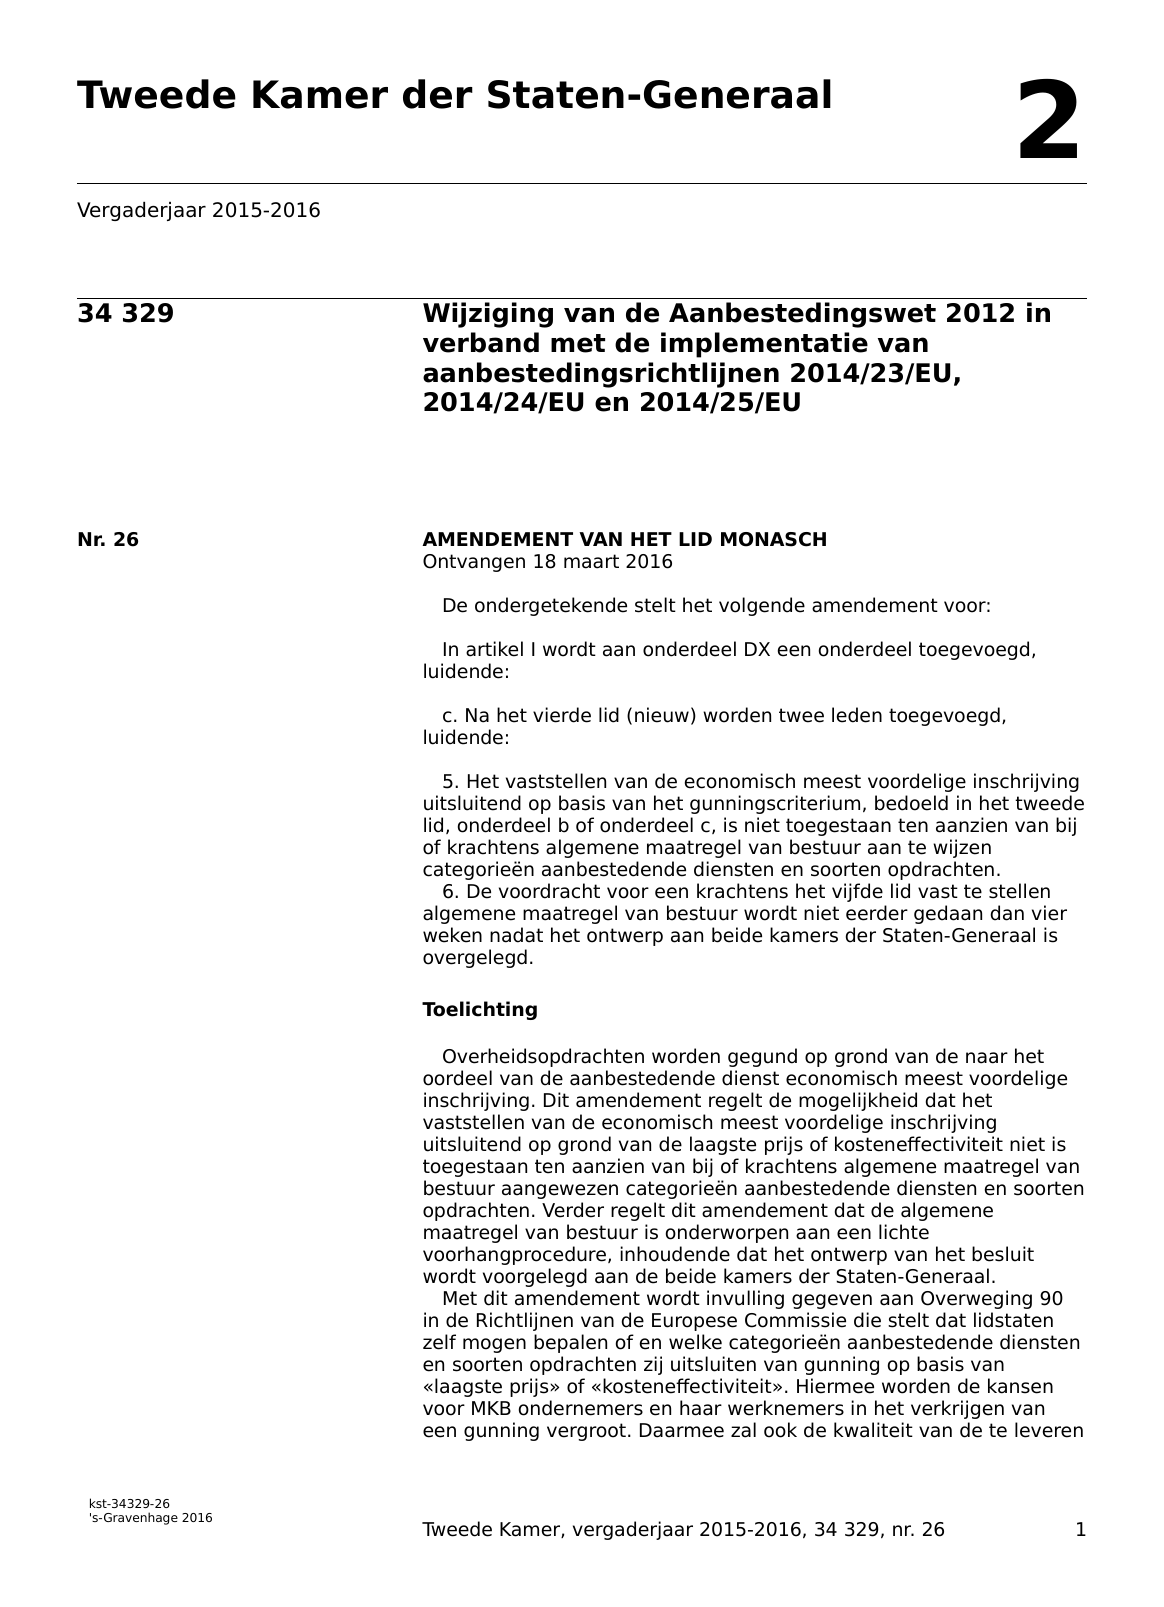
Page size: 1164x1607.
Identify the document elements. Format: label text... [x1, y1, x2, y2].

text Met dit amendement wordt invulling gegeven aan Overweging 90 in de Richtlijnen van de Europese Commissie die stelt dat lidstaten zelf mogen bepalen of en welke categorieën aanbestedende diensten en soorten opdrachten zij uitsluiten van gunning op basis van «laagste prijs» of «kosteneffectiviteit». Hiermee worden de kansen voor MKB ondernemers en haar werknemers in het verkrijgen van een gunning vergroot. Daarmee zal ook de kwaliteit van de te leveren [422, 1288, 1087, 1442]
text De ondergetekende stelt het volgende amendement voor: [422, 595, 1087, 617]
text 6. De voordracht voor een krachtens het vijfde lid vast te stellen algemene maatregel van bestuur wordt niet eerder gedaan dan vier weken nadat het ontwerp aan beide kamers der Staten-Generaal is overgelegd. [422, 881, 1087, 969]
text Overheidsopdrachten worden gegund op grond van de naar het oordeel van de aanbestedende dienst economisch meest voordelige inschrijving. Dit amendement regelt de mogelijkheid dat het vaststellen van de economisch meest voordelige inschrijving uitsluitend op grond van de laagste prijs of kosteneffectiviteit niet is toegestaan ten aanzien van bij of krachtens algemene maatregel van bestuur aangewezen categorieën aanbestedende diensten en soorten opdrachten. Verder regelt dit amendement dat de algemene maatregel van bestuur is onderworpen aan een lichte voorhangprocedure, inhoudende dat het ontwerp van het besluit wordt voorgelegd aan de beide kamers der Staten-Generaal. [422, 1046, 1087, 1288]
subtitle Toelichting [422, 999, 1087, 1021]
table_header Tweede Kamer der Staten-Generaal [77, 59, 886, 183]
subtitle Nr. 26 AMENDEMENT VAN HET LID MONASCH [77, 529, 1087, 551]
text c. Na het vierde lid (nieuw) worden twee leden toegevoegd, luidende: [422, 705, 1087, 749]
text Ontvangen 18 maart 2016 [422, 551, 1087, 573]
table_cell Vergaderjaar 2015-2016 [77, 184, 1087, 298]
table_header 2 [886, 59, 1087, 183]
text In artikel I wordt aan onderdeel DX een onderdeel toegevoegd, luidende: [422, 639, 1087, 683]
text 's-Gravenhage 2016 [88, 1511, 323, 1525]
subtitle 34 329 Wijziging van de Aanbestedingswet 2012 in verband met de implementatie van aanbestedingsrichtlijnen 2014/23/EU, 2014/24/EU en 2014/25/EU [77, 299, 1087, 418]
text kst-34329-26 [88, 1497, 323, 1511]
text 5. Het vaststellen van de economisch meest voordelige inschrijving uitsluitend op basis van het gunningscriterium, bedoeld in het tweede lid, onderdeel b of onderdeel c, is niet toegestaan ten aanzien van bij of krachtens algemene maatregel van bestuur aan te wijzen categorieën aanbestedende diensten en soorten opdrachten. [422, 771, 1087, 881]
